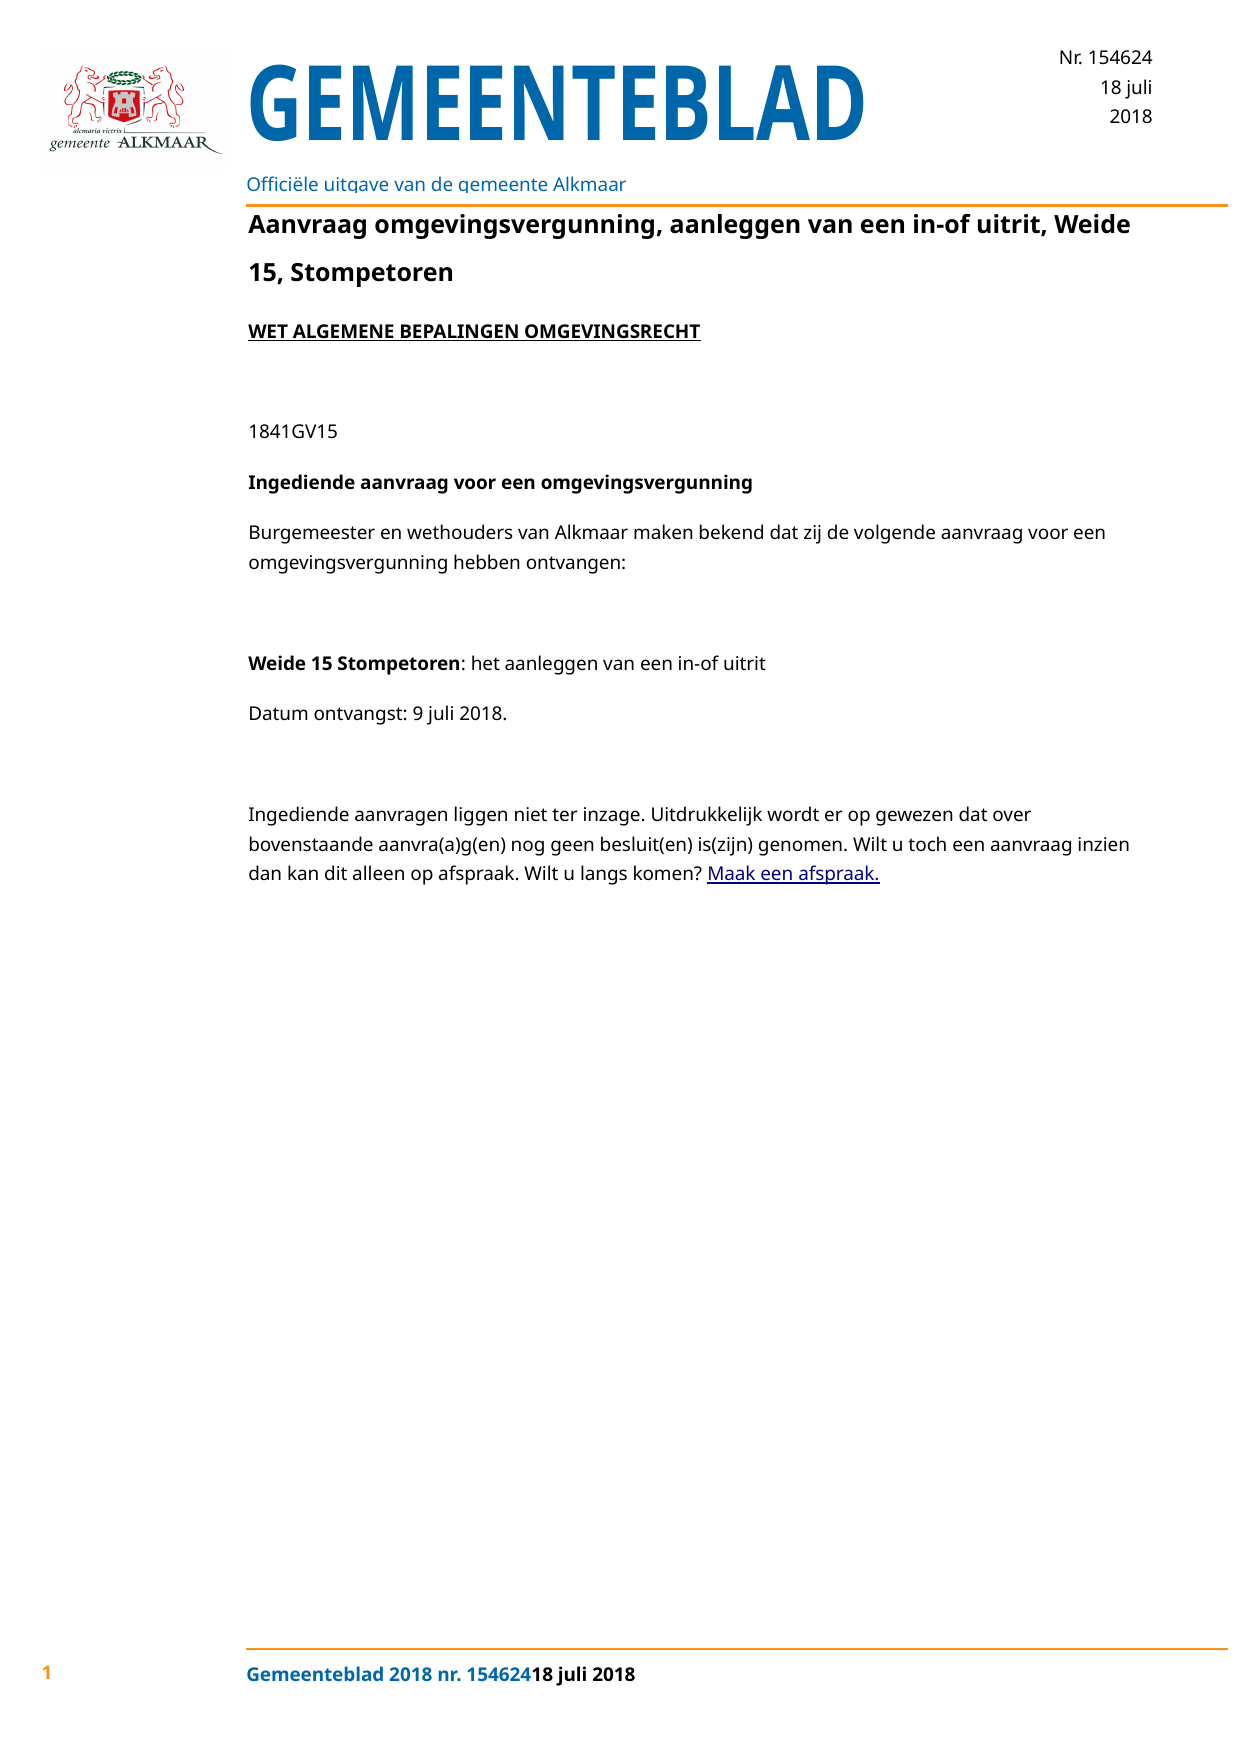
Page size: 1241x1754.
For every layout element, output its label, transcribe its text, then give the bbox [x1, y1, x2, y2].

text Ingediende aanvraag voor een omgevingsvergunning [248, 469, 1152, 495]
picture [41, 47, 231, 172]
text Aanvraag omgevingsvergunning, aanleggen van een in-of uitrit, Weide 15, Stompetoren [248, 207, 1152, 288]
text Datum ontvangst: 9 juli 2018. [248, 700, 1152, 726]
text 1841GV15 [248, 419, 1152, 444]
text Weide 15 Stompetoren: het aanleggen van een in-of uitrit [248, 650, 1152, 676]
text WET ALGEMENE BEPALINGEN OMGEVINGSRECHT [248, 318, 1152, 344]
text Ingediende aanvragen liggen niet ter inzage. Uitdrukkelijk wordt er op gewezen dat over bovenstaande aanvra(a)g(en) nog geen besluit(en) is(zijn) genomen. Wilt u toch een aanvraag inzien dan kan dit alleen op afspraak. Wilt u langs komen? Maak een afspraak. [248, 801, 1152, 886]
text Burgemeester en wethouders van Alkmaar maken bekend dat zij de volgende aanvraag voor een omgevingsvergunning hebben ontvangen: [248, 519, 1152, 575]
